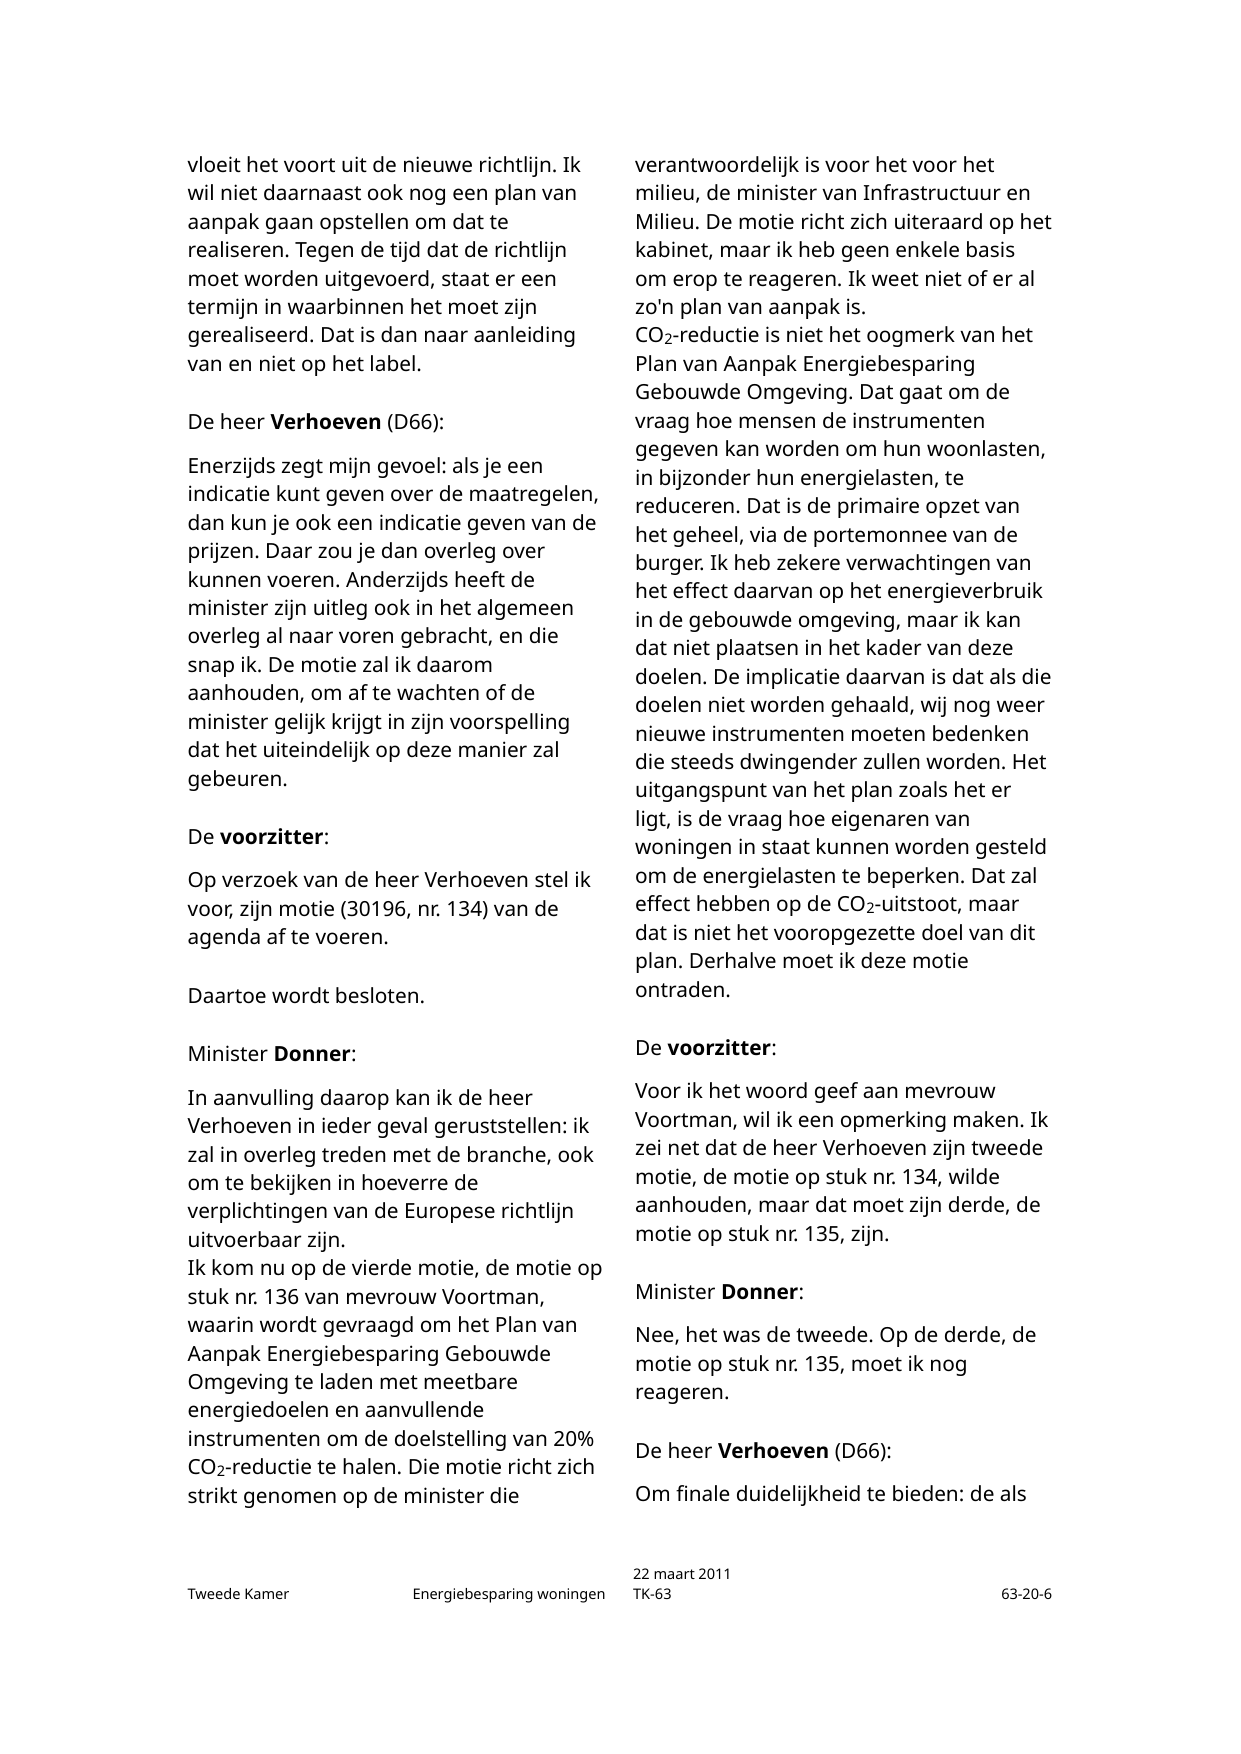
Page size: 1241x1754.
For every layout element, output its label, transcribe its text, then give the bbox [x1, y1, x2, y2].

text Ik kom nu op de vierde motie, de motie op stuk nr. 136 van mevrouw Voortman, waarin wordt gevraagd om het Plan van Aanpak Energiebesparing Gebouwde Omgeving te laden met meetbare energiedoelen en aanvullende instrumenten om de doelstelling van 20% CO2-reductie te halen. Die motie richt zich strikt genomen op de minister die [187, 1253, 605, 1509]
text De heer Verhoeven (D66): [635, 1436, 1053, 1464]
text De voorzitter: [635, 1033, 1053, 1062]
text Nee, het was de tweede. Op de derde, de motie op stuk nr. 135, moet ik nog reageren. [635, 1321, 1053, 1406]
text In aanvulling daarop kan ik de heer Verhoeven in ieder geval geruststellen: ik zal in overleg treden met de branche, ook om te bekijken in hoeverre de verplichtingen van de Europese richtlijn uitvoerbaar zijn. [187, 1083, 605, 1253]
text CO2-reductie is niet het oogmerk van het Plan van Aanpak Energiebesparing Gebouwde Omgeving. Dat gaat om de vraag hoe mensen de instrumenten gegeven kan worden om hun woonlasten, in bijzonder hun energielasten, te reduceren. Dat is de primaire opzet van het geheel, via de portemonnee van de burger. Ik heb zekere verwachtingen van het effect daarvan op het energieverbruik in de gebouwde omgeving, maar ik kan dat niet plaatsen in het kader van deze doelen. De implicatie daarvan is dat als die doelen niet worden gehaald, wij nog weer nieuwe instrumenten moeten bedenken die steeds dwingender zullen worden. Het uitgangspunt van het plan zoals het er ligt, is de vraag hoe eigenaren van woningen in staat kunnen worden gesteld om de energielasten te beperken. Dat zal effect hebben op de CO2-uitstoot, maar dat is niet het vooropgezette doel van dit plan. Derhalve moet ik deze motie ontraden. [635, 321, 1053, 1003]
text Minister Donner: [187, 1039, 605, 1068]
text Minister Donner: [635, 1277, 1053, 1306]
text Op verzoek van de heer Verhoeven stel ik voor, zijn motie (30196, nr. 134) van de agenda af te voeren. [187, 866, 605, 951]
text Voor ik het woord geef aan mevrouw Voortman, wil ik een opmerking maken. Ik zei net dat de heer Verhoeven zijn tweede motie, de motie op stuk nr. 134, wilde aanhouden, maar dat moet zijn derde, de motie op stuk nr. 135, zijn. [635, 1077, 1053, 1247]
text verantwoordelijk is voor het voor het milieu, de minister van Infrastructuur en Milieu. De motie richt zich uiteraard op het kabinet, maar ik heb geen enkele basis om erop te reageren. Ik weet niet of er al zo'n plan van aanpak is. [635, 150, 1053, 321]
text De voorzitter: [187, 822, 605, 851]
text Enerzijds zegt mijn gevoel: als je een indicatie kunt geven over de maatregelen, dan kun je ook een indicatie geven van de prijzen. Daar zou je dan overleg over kunnen voeren. Anderzijds heeft de minister zijn uitleg ook in het algemeen overleg al naar voren gebracht, en die snap ik. De motie zal ik daarom aanhouden, om af te wachten of de minister gelijk krijgt in zijn voorspelling dat het uiteindelijk op deze manier zal gebeuren. [187, 451, 605, 792]
text Om finale duidelijkheid te bieden: de als [635, 1479, 1053, 1508]
text Daartoe wordt besloten. [187, 981, 605, 1009]
text De heer Verhoeven (D66): [187, 407, 605, 436]
text vloeit het voort uit de nieuwe richtlijn. Ik wil niet daarnaast ook nog een plan van aanpak gaan opstellen om dat te realiseren. Tegen de tijd dat de richtlijn moet worden uitgevoerd, staat er een termijn in waarbinnen het moet zijn gerealiseerd. Dat is dan naar aanleiding van en niet op het label. [187, 150, 605, 377]
